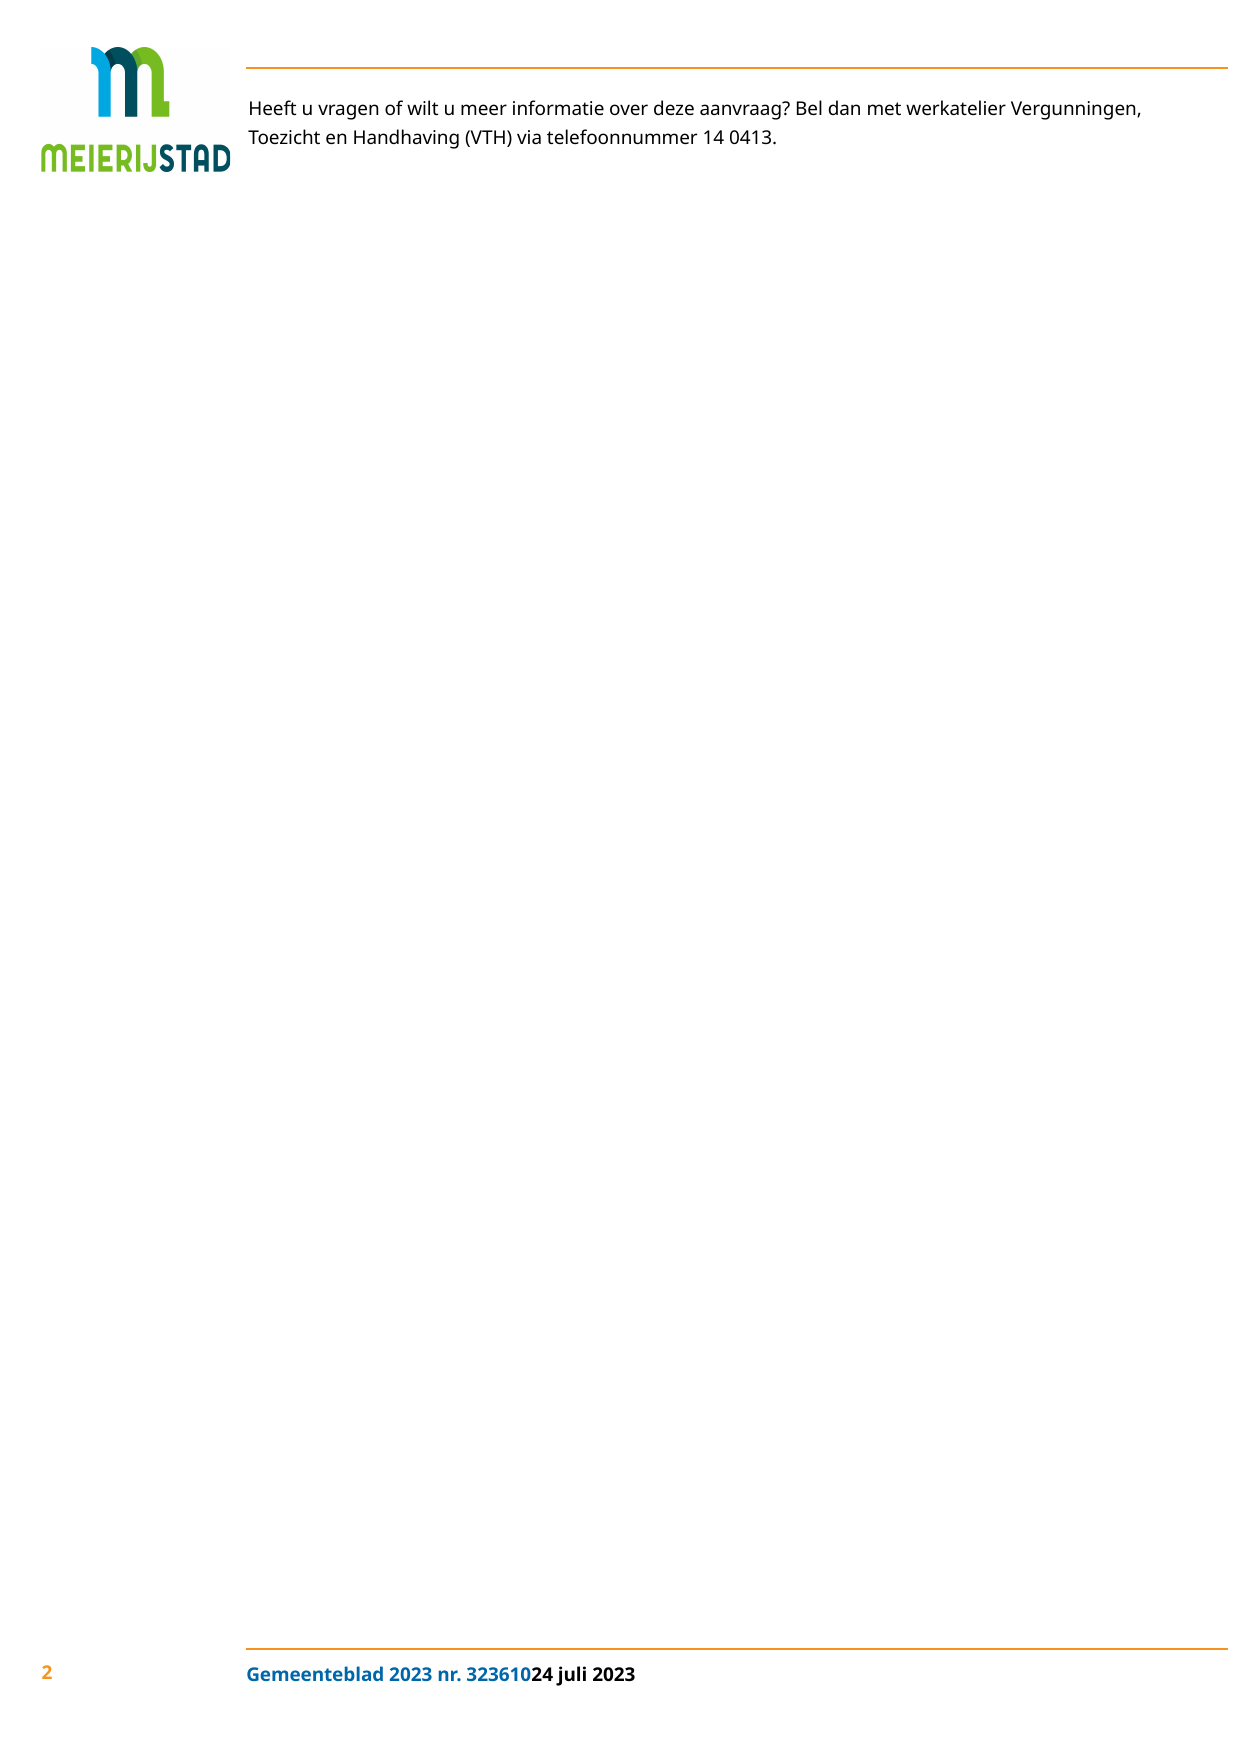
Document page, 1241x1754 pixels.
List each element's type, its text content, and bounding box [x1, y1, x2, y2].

text Heeft u vragen of wilt u meer informatie over deze aanvraag? Bel dan met werkatelier Vergunningen, Toezicht en Handhaving (VTH) via telefoonnummer 14 0413. [248, 95, 1152, 150]
picture [41, 47, 231, 172]
